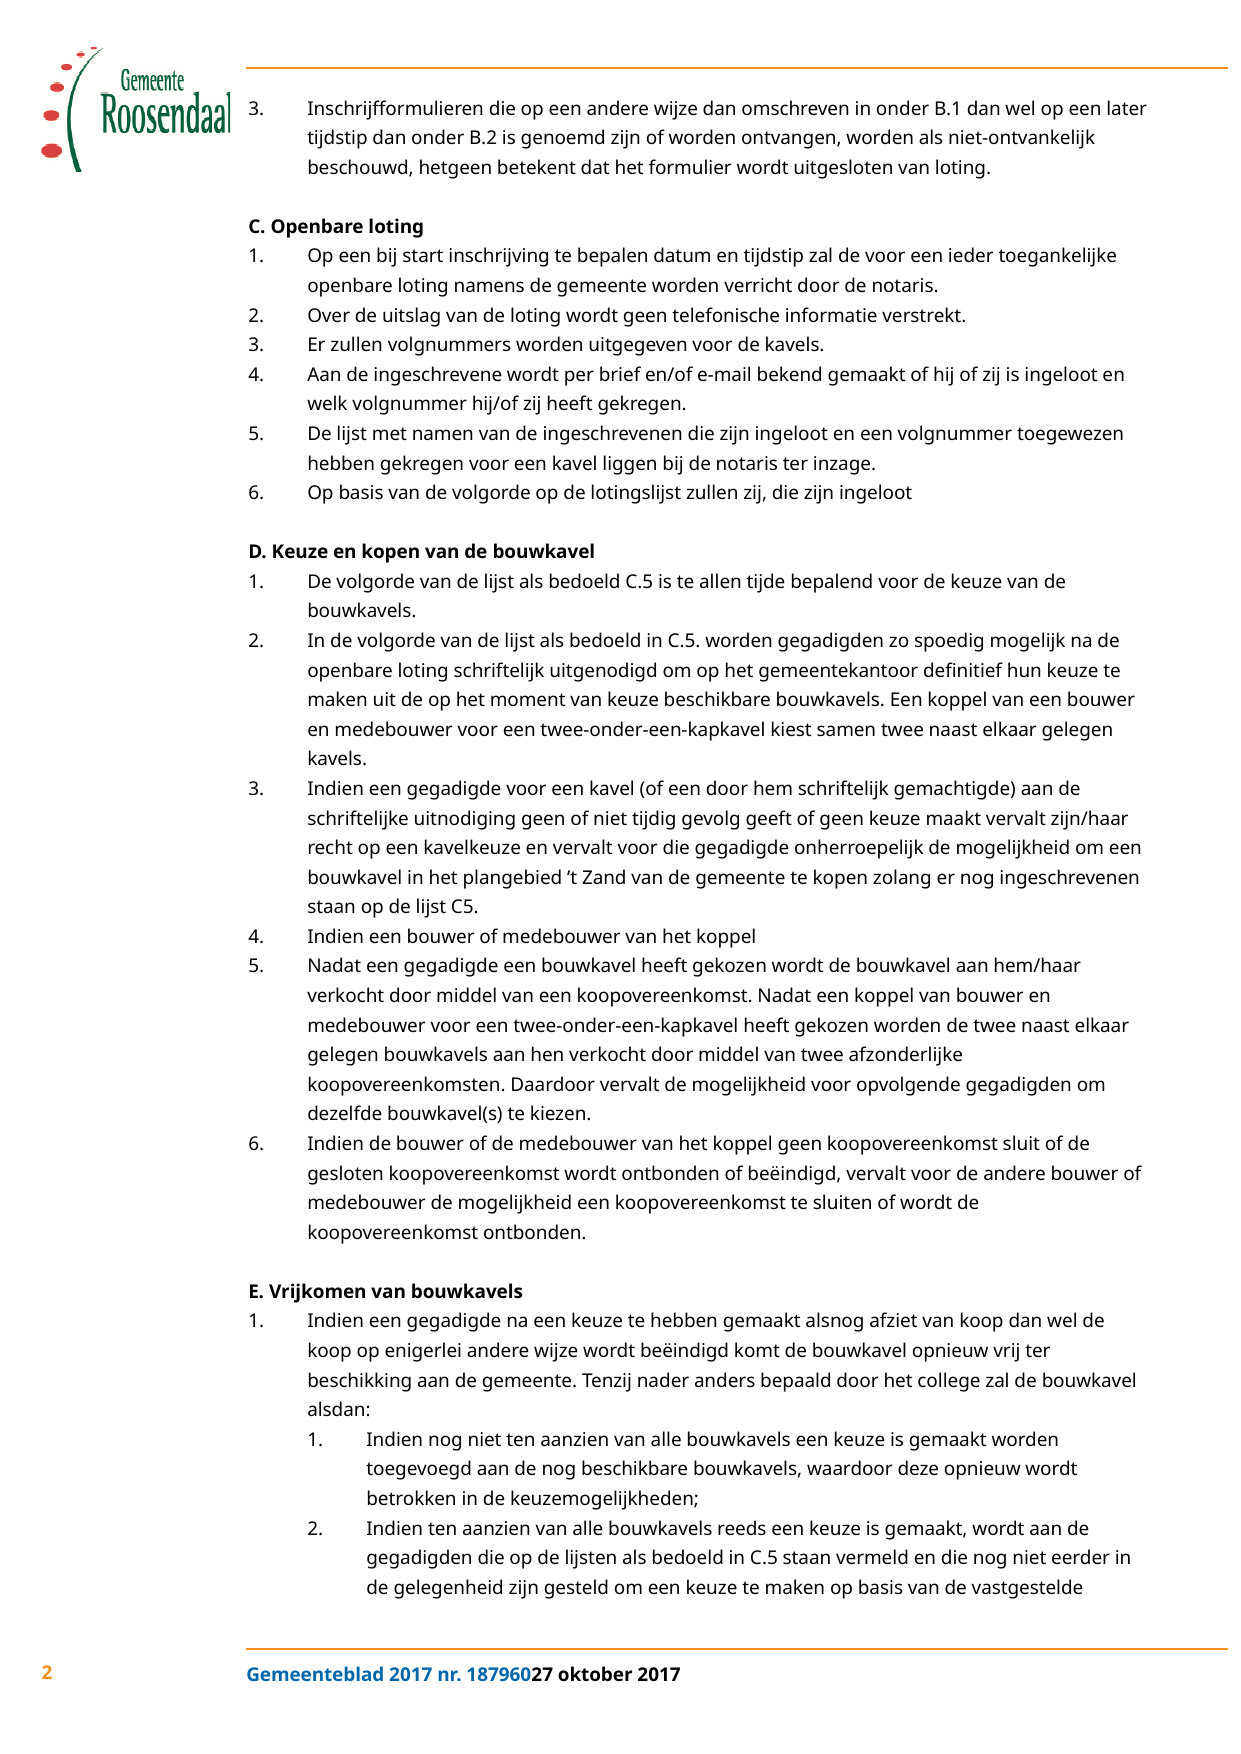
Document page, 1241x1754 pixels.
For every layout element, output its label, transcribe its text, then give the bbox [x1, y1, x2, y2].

list Er zullen volgnummers worden uitgegeven voor de kavels. [248, 331, 1152, 357]
list Aan de ingeschrevene wordt per brief en/of e-mail bekend gemaakt of hij of zij is ingeloot en welk volgnummer hij/of zij heeft gekregen. [248, 361, 1152, 416]
list Over de uitslag van de loting wordt geen telefonische informatie verstrekt. [248, 302, 1152, 328]
list Indien ten aanzien van alle bouwkavels reeds een keuze is gemaakt, wordt aan de gegadigden die op de lijsten als bedoeld in C.5 staan vermeld en die nog niet eerder in de gelegenheid zijn gesteld om een keuze te maken op basis van de vastgestelde [307, 1515, 1152, 1600]
list De volgorde van de lijst als bedoeld C.5 is te allen tijde bepalend voor de keuze van de bouwkavels. [248, 568, 1152, 623]
list Op een bij start inschrijving te bepalen datum en tijdstip zal de voor een ieder toegankelijke openbare loting namens de gemeente worden verricht door de notaris. [248, 243, 1152, 298]
text D. Keuze en kopen van de bouwkavel [248, 538, 1152, 564]
picture [41, 47, 231, 172]
list Indien een gegadigde na een keuze te hebben gemaakt alsnog afziet van koop dan wel de koop op enigerlei andere wijze wordt beëindigd komt de bouwkavel opnieuw vrij ter beschikking aan de gemeente. Tenzij nader anders bepaald door het college zal de bouwkavel alsdan: [248, 1308, 1152, 1422]
list Indien een gegadigde voor een kavel (of een door hem schriftelijk gemachtigde) aan de schriftelijke uitnodiging geen of niet tijdig gevolg geeft of geen keuze maakt vervalt zijn/haar recht op een kavelkeuze en vervalt voor die gegadigde onherroepelijk de mogelijkheid om een bouwkavel in het plangebied ’t Zand van de gemeente te kopen zolang er nog ingeschrevenen staan op de lijst C5. [248, 775, 1152, 919]
list Inschrijfformulieren die op een andere wijze dan omschreven in onder B.1 dan wel op een later tijdstip dan onder B.2 is genoemd zijn of worden ontvangen, worden als niet-ontvankelijk beschouwd, hetgeen betekent dat het formulier wordt uitgesloten van loting. [248, 95, 1152, 180]
list In de volgorde van de lijst als bedoeld in C.5. worden gegadigden zo spoedig mogelijk na de openbare loting schriftelijk uitgenodigd om op het gemeentekantoor definitief hun keuze te maken uit de op het moment van keuze beschikbare bouwkavels. Een koppel van een bouwer en medebouwer voor een twee-onder-een-kapkavel kiest samen twee naast elkaar gelegen kavels. [248, 627, 1152, 771]
list Op basis van de volgorde op de lotingslijst zullen zij, die zijn ingeloot [248, 479, 1152, 505]
list Indien een bouwer of medebouwer van het koppel [248, 923, 1152, 949]
list Indien nog niet ten aanzien van alle bouwkavels een keuze is gemaakt worden toegevoegd aan de nog beschikbare bouwkavels, waardoor deze opnieuw wordt betrokken in de keuzemogelijkheden; [307, 1426, 1152, 1511]
text C. Openbare loting [248, 213, 1152, 239]
list De lijst met namen van de ingeschrevenen die zijn ingeloot en een volgnummer toegewezen hebben gekregen voor een kavel liggen bij de notaris ter inzage. [248, 420, 1152, 476]
list Nadat een gegadigde een bouwkavel heeft gekozen wordt de bouwkavel aan hem/haar verkocht door middel van een koopovereenkomst. Nadat een koppel van bouwer en medebouwer voor een twee-onder-een-kapkavel heeft gekozen worden de twee naast elkaar gelegen bouwkavels aan hen verkocht door middel van twee afzonderlijke koopovereenkomsten. Daardoor vervalt de mogelijkheid voor opvolgende gegadigden om dezelfde bouwkavel(s) te kiezen. [248, 953, 1152, 1126]
text E. Vrijkomen van bouwkavels [248, 1278, 1152, 1304]
list Indien de bouwer of de medebouwer van het koppel geen koopovereenkomst sluit of de gesloten koopovereenkomst wordt ontbonden of beëindigd, vervalt voor de andere bouwer of medebouwer de mogelijkheid een koopovereenkomst te sluiten of wordt de koopovereenkomst ontbonden. [248, 1130, 1152, 1245]
